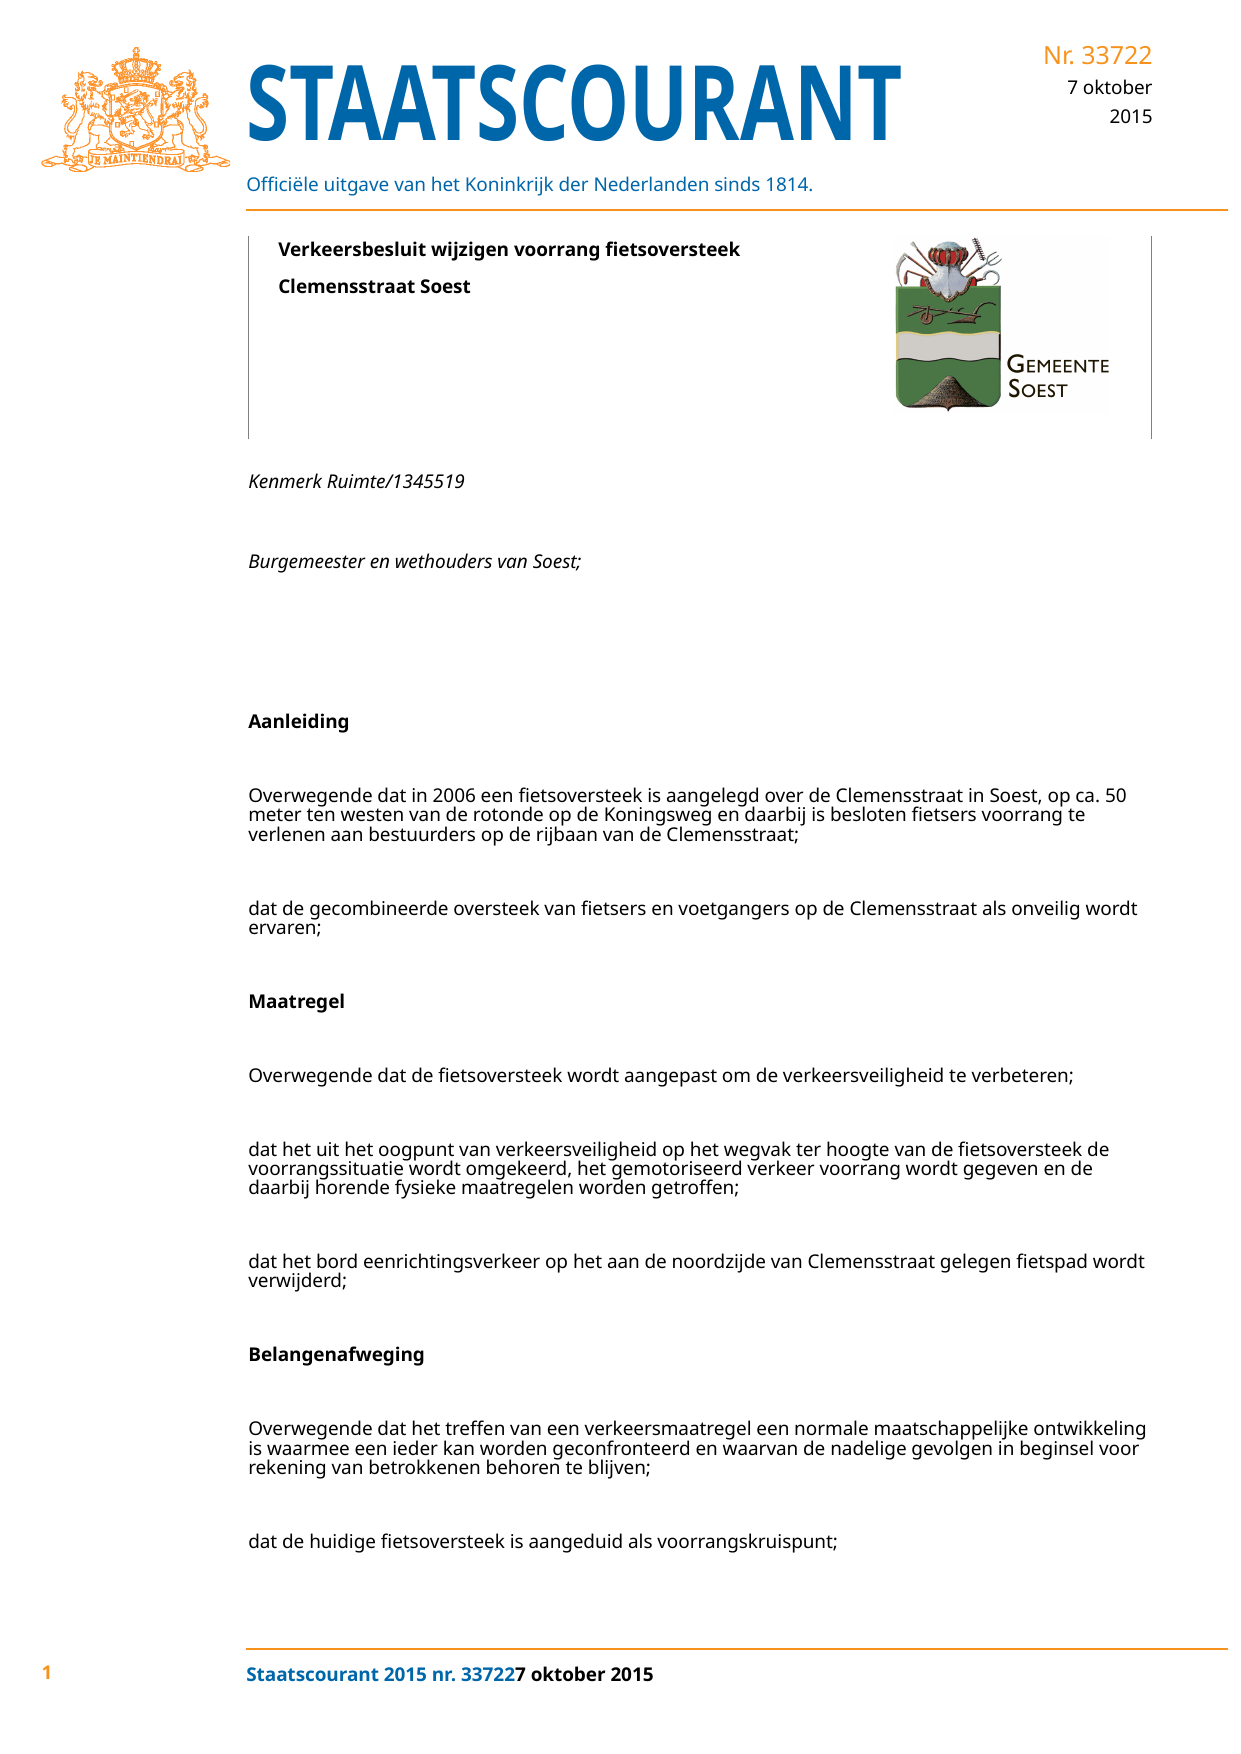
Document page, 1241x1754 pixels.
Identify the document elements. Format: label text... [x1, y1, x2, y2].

text Burgemeester en wethouders van Soest; [248, 548, 1152, 574]
table_header [850, 236, 892, 413]
text Overwegende dat het treffen van een verkeersmaatregel een normale maatschappelijke ontwikkeling is waarmee een ieder kan worden geconfronteerd en waarvan de nadelige gevolgen in beginsel voor rekening van betrokkenen behoren te blijven; [248, 1420, 1152, 1478]
picture [892, 236, 1109, 414]
text Maatregel [248, 993, 1152, 1012]
text Kenmerk Ruimte/1345519 [248, 469, 1152, 494]
text Belangenafweging [248, 1346, 1152, 1366]
table_header Verkeersbesluit wijzigen voorrang fietsoversteek Clemensstraat Soest [249, 236, 850, 439]
picture [41, 47, 231, 172]
text dat het bord eenrichtingsverkeer op het aan de noordzijde van Clemensstraat gelegen fietspad wordt verwijderd; [248, 1253, 1152, 1292]
table_header [850, 414, 1151, 439]
text dat de gecombineerde oversteek van fietsers en voetgangers op de Clemensstraat als onveilig wordt ervaren; [248, 899, 1152, 938]
table_header [1109, 236, 1151, 413]
text Overwegende dat in 2006 een fietsoversteek is aangelegd over de Clemensstraat in Soest, op ca. 50 meter ten westen van de rotonde op de Koningsweg en daarbij is besloten fietsers voorrang te verlenen aan bestuurders op de rijbaan van de Clemensstraat; [248, 787, 1152, 845]
text dat het uit het oogpunt van verkeersveiligheid op het wegvak ter hoogte van de fietsoversteek de voorrangssituatie wordt omgekeerd, het gemotoriseerd verkeer voorrang wordt gegeven en de daarbij horende fysieke maatregelen worden getroffen; [248, 1141, 1152, 1198]
text Aanleiding [248, 713, 1152, 732]
text dat de huidige fietsoversteek is aangeduid als voorrangskruispunt; [248, 1533, 1152, 1552]
text Overwegende dat de fietsoversteek wordt aangepast om de verkeersveiligheid te verbeteren; [248, 1067, 1152, 1086]
